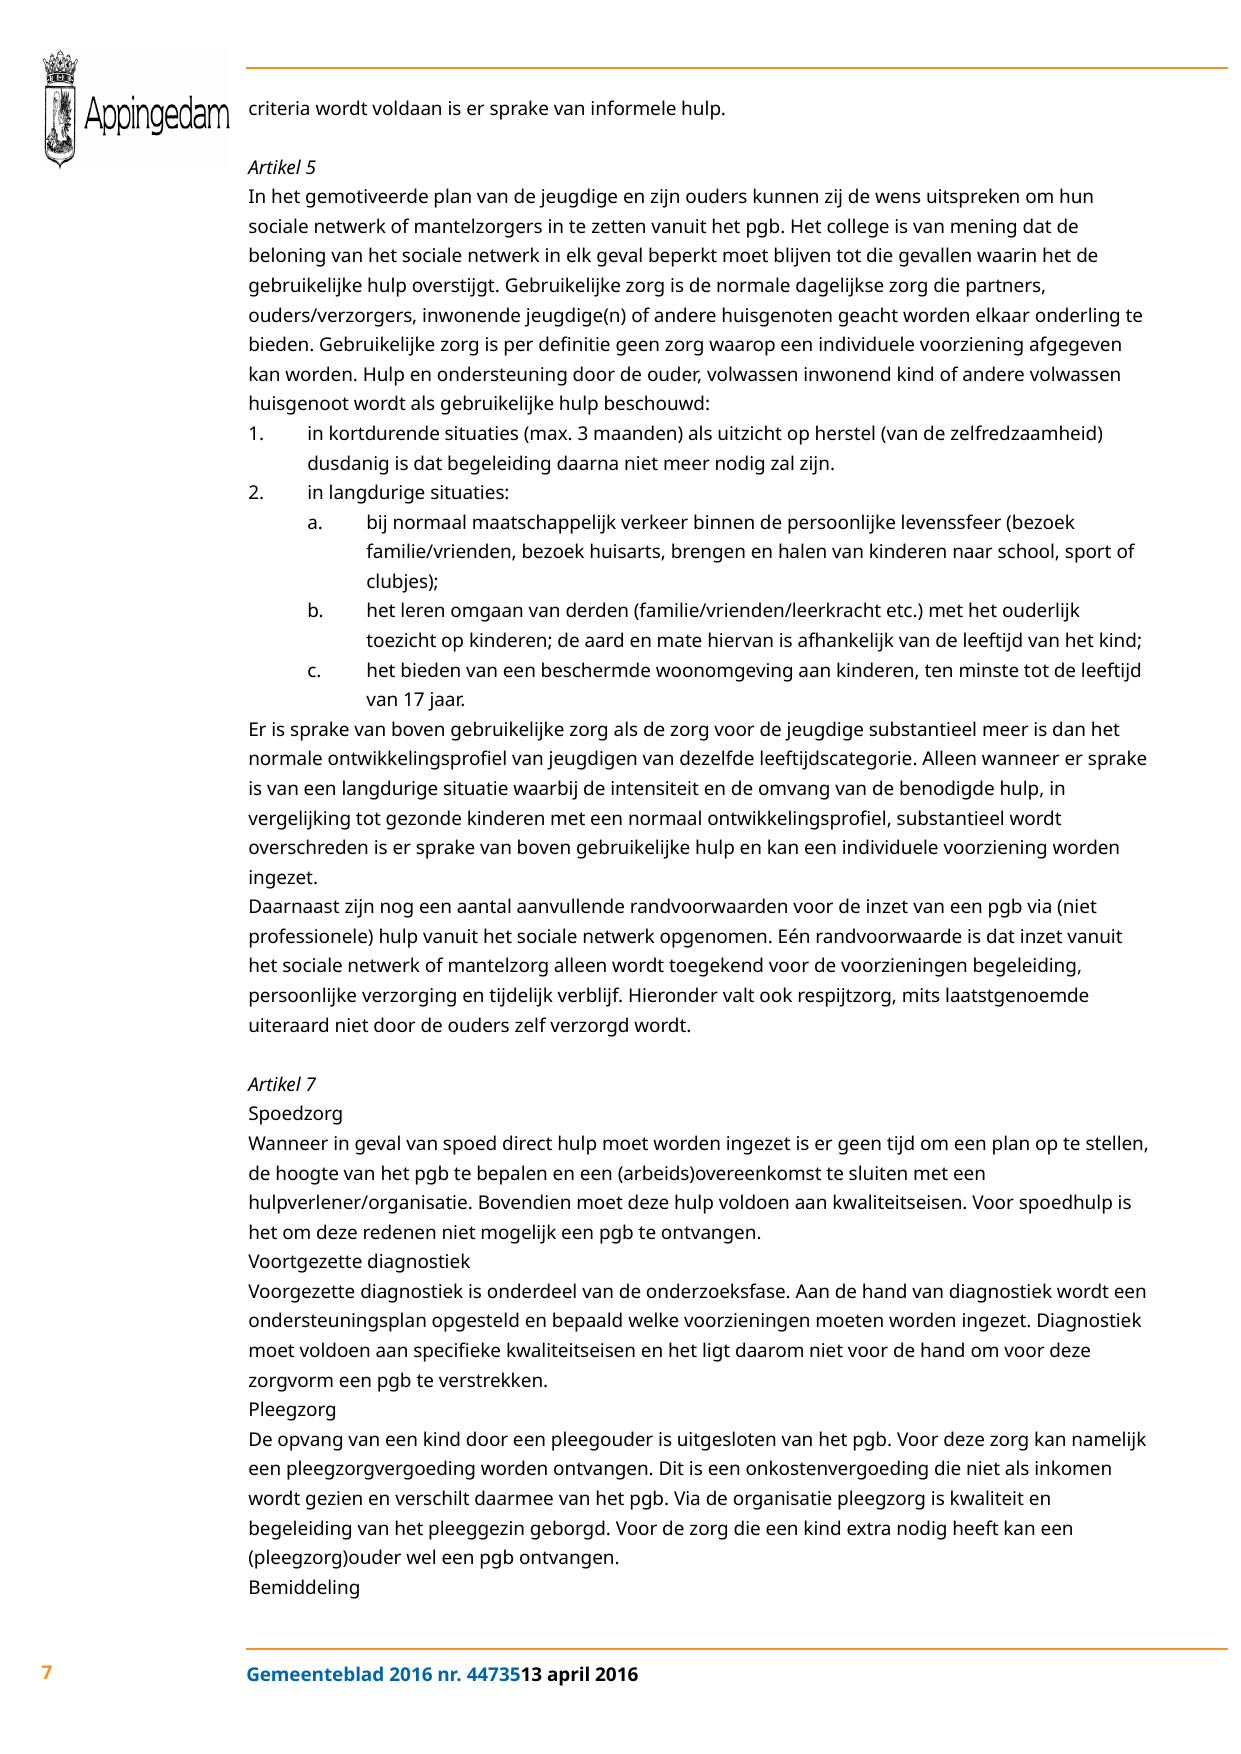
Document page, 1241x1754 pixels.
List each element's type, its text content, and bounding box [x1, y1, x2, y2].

text Wanneer in geval van spoed direct hulp moet worden ingezet is er geen tijd om een plan op te stellen, de hoogte van het pgb te bepalen en een (arbeids)overeenkomst te sluiten met een hulpverlener/organisatie. Bovendien moet deze hulp voldoen aan kwaliteitseisen. Voor spoedhulp is het om deze redenen niet mogelijk een pgb te ontvangen. [248, 1130, 1152, 1245]
text Spoedzorg [248, 1101, 1152, 1126]
text Daarnaast zijn nog een aantal aanvullende randvoorwaarden voor de inzet van een pgb via (niet professionele) hulp vanuit het sociale netwerk opgenomen. Eén randvoorwaarde is dat inzet vanuit het sociale netwerk of mantelzorg alleen wordt toegekend voor de voorzieningen begeleiding, persoonlijke verzorging en tijdelijk verblijf. Hieronder valt ook respijtzorg, mits laatstgenoemde uiteraard niet door de ouders zelf verzorgd wordt. [248, 893, 1152, 1038]
text criteria wordt voldaan is er sprake van informele hulp. [248, 95, 1152, 121]
list in langdurige situaties: [248, 479, 1152, 505]
list het bieden van een beschermde woonomgeving aan kinderen, ten minste tot de leeftijd van 17 jaar. [307, 657, 1152, 712]
list in kortdurende situaties (max. 3 maanden) als uitzicht op herstel (van de zelfredzaamheid) dusdanig is dat begeleiding daarna niet meer nodig zal zijn. [248, 420, 1152, 476]
text De opvang van een kind door een pleegouder is uitgesloten van het pgb. Voor deze zorg kan namelijk een pleegzorgvergoeding worden ontvangen. Dit is een onkostenvergoeding die niet als inkomen wordt gezien en verschilt daarmee van het pgb. Via de organisatie pleegzorg is kwaliteit en begeleiding van het pleeggezin geborgd. Voor de zorg die een kind extra nodig heeft kan een (pleegzorg)ouder wel een pgb ontvangen. [248, 1426, 1152, 1570]
text Er is sprake van boven gebruikelijke zorg als de zorg voor de jeugdige substantieel meer is dan het normale ontwikkelingsprofiel van jeugdigen van dezelfde leeftijdscategorie. Alleen wanneer er sprake is van een langdurige situatie waarbij de intensiteit en de omvang van de benodigde hulp, in vergelijking tot gezonde kinderen met een normaal ontwikkelingsprofiel, substantieel wordt overschreden is er sprake van boven gebruikelijke hulp en kan een individuele voorziening worden ingezet. [248, 716, 1152, 890]
list het leren omgaan van derden (familie/vrienden/leerkracht etc.) met het ouderlijk toezicht op kinderen; de aard en mate hiervan is afhankelijk van de leeftijd van het kind; [307, 598, 1152, 653]
list bij normaal maatschappelijk verkeer binnen de persoonlijke levenssfeer (bezoek familie/vrienden, bezoek huisarts, brengen en halen van kinderen naar school, sport of clubjes); [307, 509, 1152, 594]
text Bemiddeling [248, 1574, 1152, 1600]
text In het gemotiveerde plan van de jeugdige en zijn ouders kunnen zij de wens uitspreken om hun sociale netwerk of mantelzorgers in te zetten vanuit het pgb. Het college is van mening dat de beloning van het sociale netwerk in elk geval beperkt moet blijven tot die gevallen waarin het de gebruikelijke hulp overstijgt. Gebruikelijke zorg is de normale dagelijkse zorg die partners, ouders/verzorgers, inwonende jeugdige(n) of andere huisgenoten geacht worden elkaar onderling te bieden. Gebruikelijke zorg is per definitie geen zorg waarop een individuele voorziening afgegeven kan worden. Hulp en ondersteuning door de ouder, volwassen inwonend kind of andere volwassen huisgenoot wordt als gebruikelijke hulp beschouwd: [248, 183, 1152, 416]
text Voorgezette diagnostiek is onderdeel van de onderzoeksfase. Aan de hand van diagnostiek wordt een ondersteuningsplan opgesteld en bepaald welke voorzieningen moeten worden ingezet. Diagnostiek moet voldoen aan specifieke kwaliteitseisen en het ligt daarom niet voor de hand om voor deze zorgvorm een pgb te verstrekken. [248, 1278, 1152, 1393]
text Artikel 7 [248, 1071, 1152, 1097]
picture [41, 47, 231, 172]
text Artikel 5 [248, 154, 1152, 180]
text Voortgezette diagnostiek [248, 1248, 1152, 1274]
text Pleegzorg [248, 1396, 1152, 1422]
